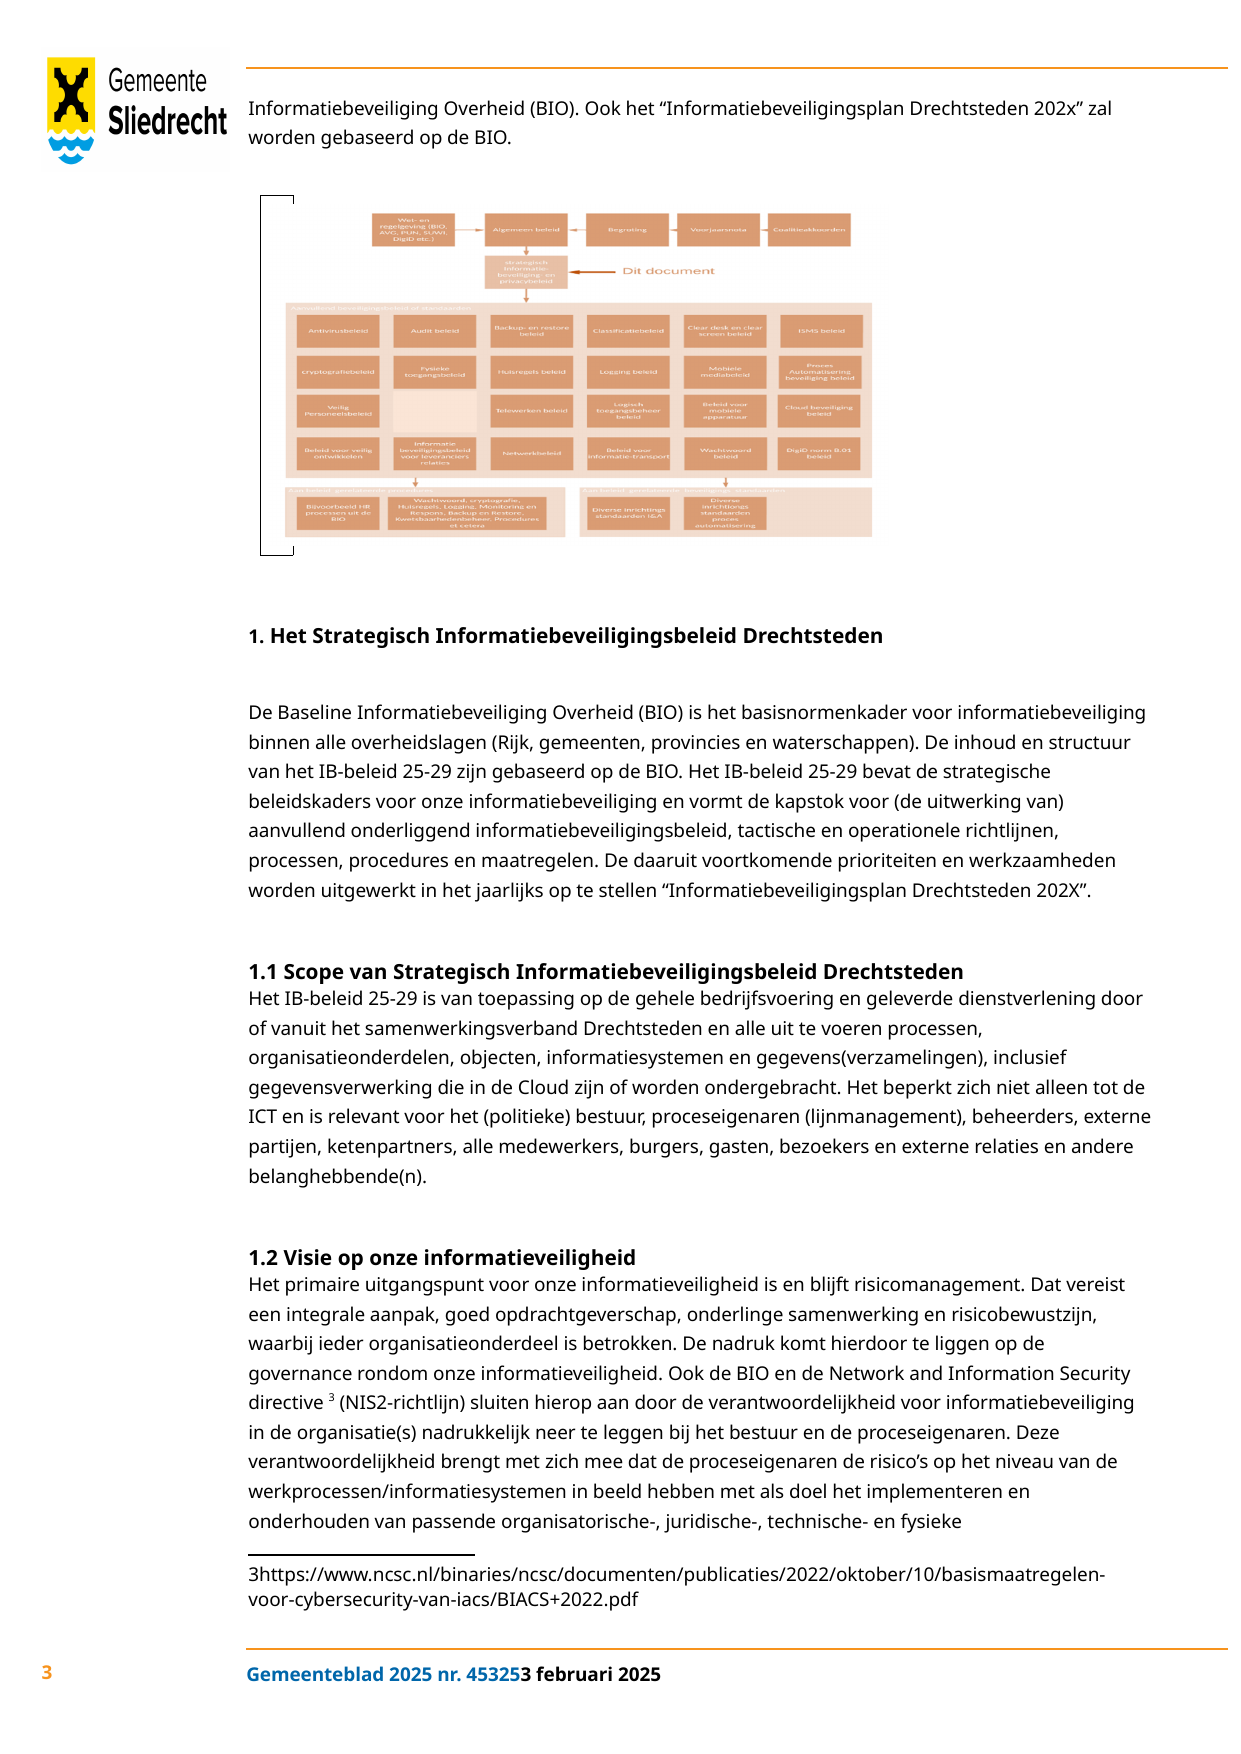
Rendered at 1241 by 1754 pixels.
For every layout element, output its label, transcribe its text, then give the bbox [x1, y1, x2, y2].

text 1. Het Strategisch Informatiebeveiligingsbeleid Drechtsteden [248, 622, 1152, 650]
text 1.1 Scope van Strategisch Informatiebeveiligingsbeleid Drechtsteden [248, 957, 1152, 985]
text Informatiebeveiliging Overheid (BIO). Ook het “Informatiebeveiligingsplan Drechtsteden 202x” zal worden gebaseerd op de BIO. [248, 95, 1152, 150]
picture [268, 204, 889, 546]
text Het primaire uitgangspunt voor onze informatieveiligheid is en blijft risicomanagement. Dat vereist een integrale aanpak, goed opdrachtgeverschap, onderlinge samenwerking en risicobewustzijn, waarbij ieder organisatieonderdeel is betrokken. De nadruk komt hierdoor te liggen op de governance rondom onze informatieveiligheid. Ook de BIO en de Network and Information Security directive (NIS2-richtlijn) sluiten hierop aan door de verantwoordelijkheid voor informatiebeveiliging in de organisatie(s) nadrukkelijk neer te leggen bij het bestuur en de proceseigenaren. Deze verantwoordelijkheid brengt met zich mee dat de proceseigenaren de risico’s op het niveau van de werkprocessen/informatiesystemen in beeld hebben met als doel het implementeren en onderhouden van passende organisatorische-, juridische-, technische- en fysieke [248, 1271, 1152, 1534]
text 1.2 Visie op onze informatieveiligheid [248, 1243, 1152, 1271]
picture [41, 47, 231, 172]
text https://www.ncsc.nl/binaries/ncsc/documenten/publicaties/2022/oktober/10/basismaatregelen-voor-cybersecurity-van-iacs/BIACS+2022.pdf [248, 1561, 1152, 1612]
text Het IB-beleid 25-29 is van toepassing op de gehele bedrijfsvoering en geleverde dienstverlening door of vanuit het samenwerkingsverband Drechtsteden en alle uit te voeren processen, organisatieonderdelen, objecten, informatiesystemen en gegevens(verzamelingen), inclusief gegevensverwerking die in de Cloud zijn of worden ondergebracht. Het beperkt zich niet alleen tot de ICT en is relevant voor het (politieke) bestuur, proceseigenaren (lijnmanagement), beheerders, externe partijen, ketenpartners, alle medewerkers, burgers, gasten, bezoekers en externe relaties en andere belanghebbende(n). [248, 985, 1152, 1188]
text De Baseline Informatiebeveiliging Overheid (BIO) is het basisnormenkader voor informatiebeveiliging binnen alle overheidslagen (Rijk, gemeenten, provincies en waterschappen). De inhoud en structuur van het IB-beleid 25-29 zijn gebaseerd op de BIO. Het IB-beleid 25-29 bevat de strategische beleidskaders voor onze informatiebeveiliging en vormt de kapstok voor (de uitwerking van) aanvullend onderliggend informatiebeveiligingsbeleid, tactische en operationele richtlijnen, processen, procedures en maatregelen. De daaruit voortkomende prioriteiten en werkzaamheden worden uitgewerkt in het jaarlijks op te stellen “Informatiebeveiligingsplan Drechtsteden 202X”. [248, 699, 1152, 903]
